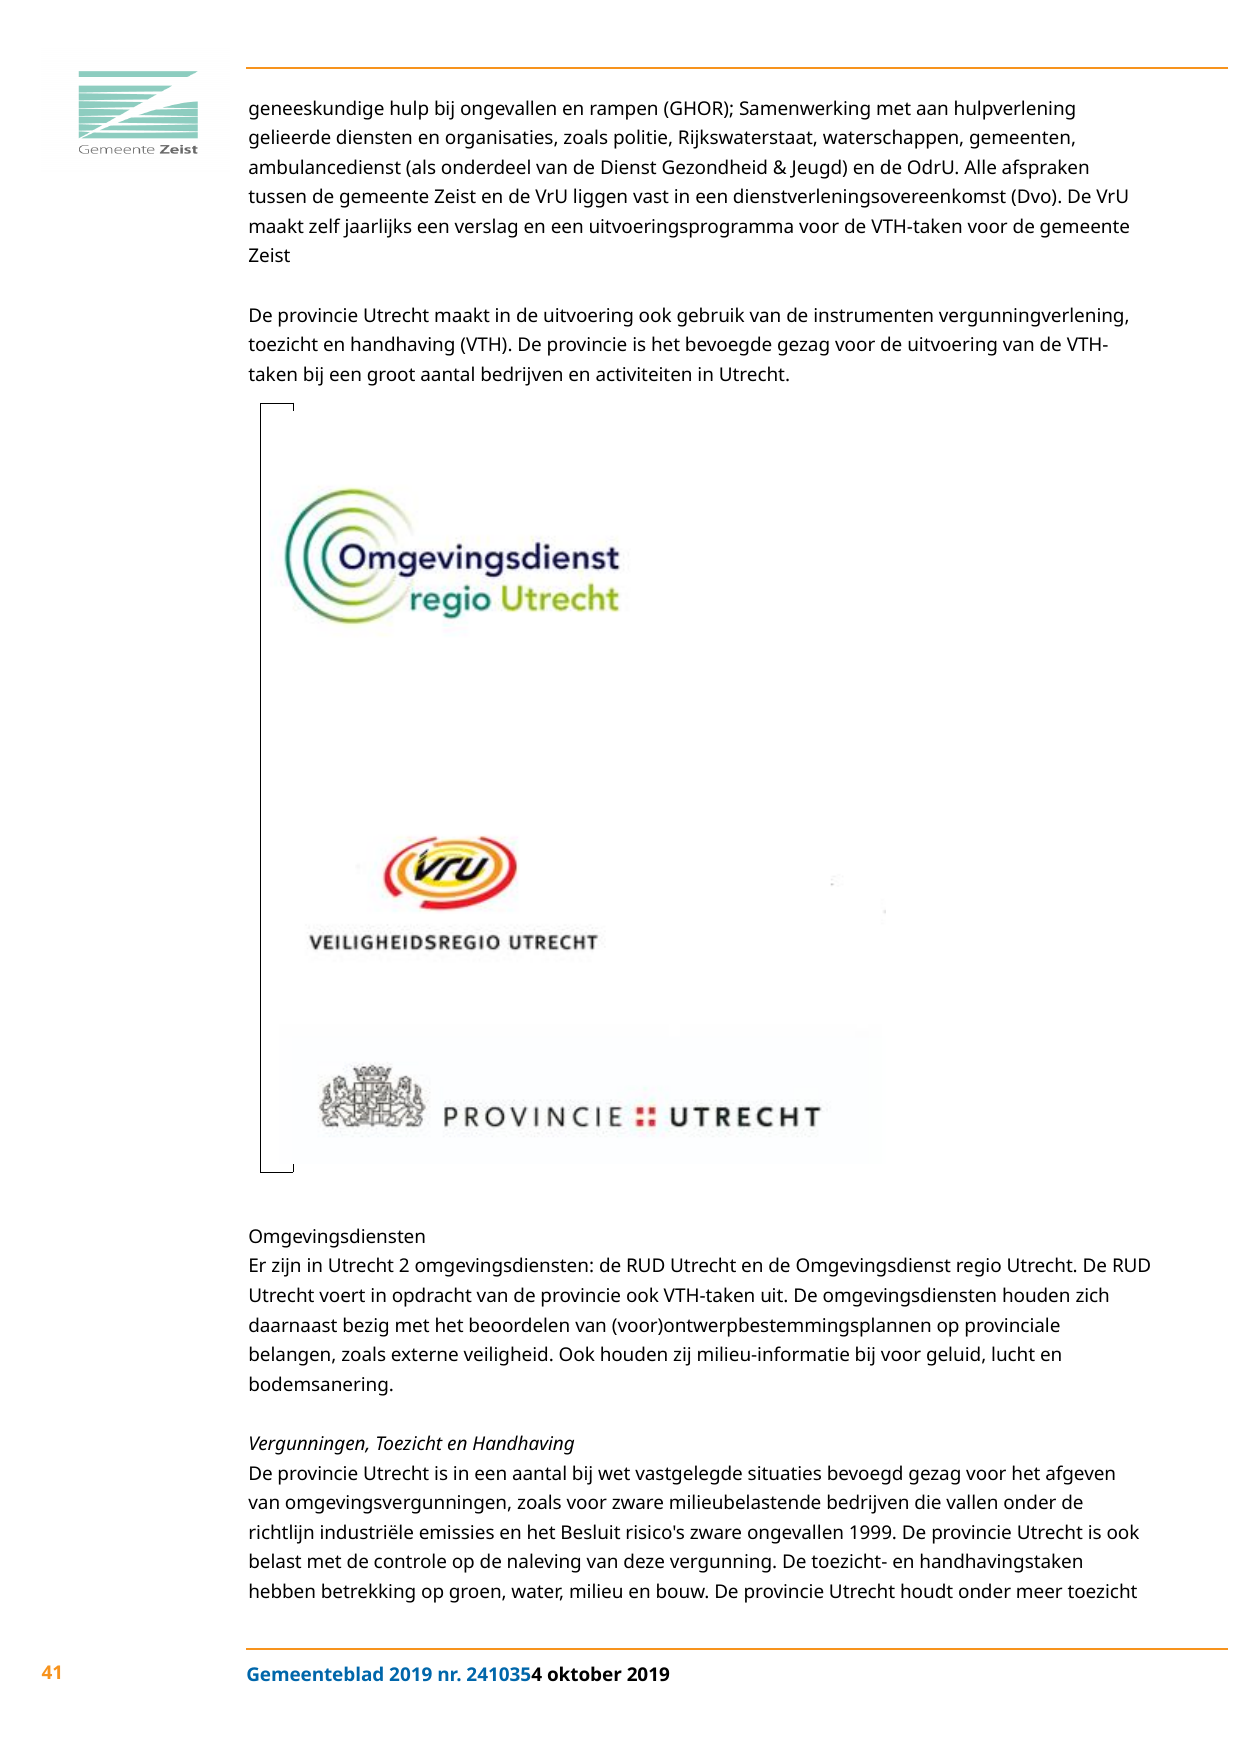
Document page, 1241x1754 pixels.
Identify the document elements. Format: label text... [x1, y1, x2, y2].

picture [41, 47, 231, 172]
picture [268, 411, 886, 1164]
text Omgevingsdiensten [248, 1223, 1152, 1249]
text De provincie Utrecht is in een aantal bij wet vastgelegde situaties bevoegd gezag voor het afgeven van omgevingsvergunningen, zoals voor zware milieubelastende bedrijven die vallen onder de richtlijn industriële emissies en het Besluit risico's zware ongevallen 1999. De provincie Utrecht is ook belast met de controle op de naleving van deze vergunning. De toezicht- en handhavingstaken hebben betrekking op groen, water, milieu en bouw. De provincie Utrecht houdt onder meer toezicht [248, 1460, 1152, 1604]
text De provincie Utrecht maakt in de uitvoering ook gebruik van de instrumenten vergunningverlening, toezicht en handhaving (VTH). De provincie is het bevoegde gezag voor de uitvoering van de VTH-taken bij een groot aantal bedrijven en activiteiten in Utrecht. [248, 302, 1152, 387]
text Er zijn in Utrecht 2 omgevingsdiensten: de RUD Utrecht en de Omgevingsdienst regio Utrecht. De RUD Utrecht voert in opdracht van de provincie ook VTH-taken uit. De omgevingsdiensten houden zich daarnaast bezig met het beoordelen van (voor)ontwerpbestemmingsplannen op provinciale belangen, zoals externe veiligheid. Ook houden zij milieu-informatie bij voor geluid, lucht en bodemsanering. [248, 1253, 1152, 1397]
text geneeskundige hulp bij ongevallen en rampen (GHOR); Samenwerking met aan hulpverlening gelieerde diensten en organisaties, zoals politie, Rijkswaterstaat, waterschappen, gemeenten, ambulancedienst (als onderdeel van de Dienst Gezondheid & Jeugd) en de OdrU. Alle afspraken tussen de gemeente Zeist en de VrU liggen vast in een dienstverleningsovereenkomst (Dvo). De VrU maakt zelf jaarlijks een verslag en een uitvoeringsprogramma voor de VTH-taken voor de gemeente Zeist [248, 95, 1152, 268]
text Vergunningen, Toezicht en Handhaving [248, 1430, 1152, 1456]
